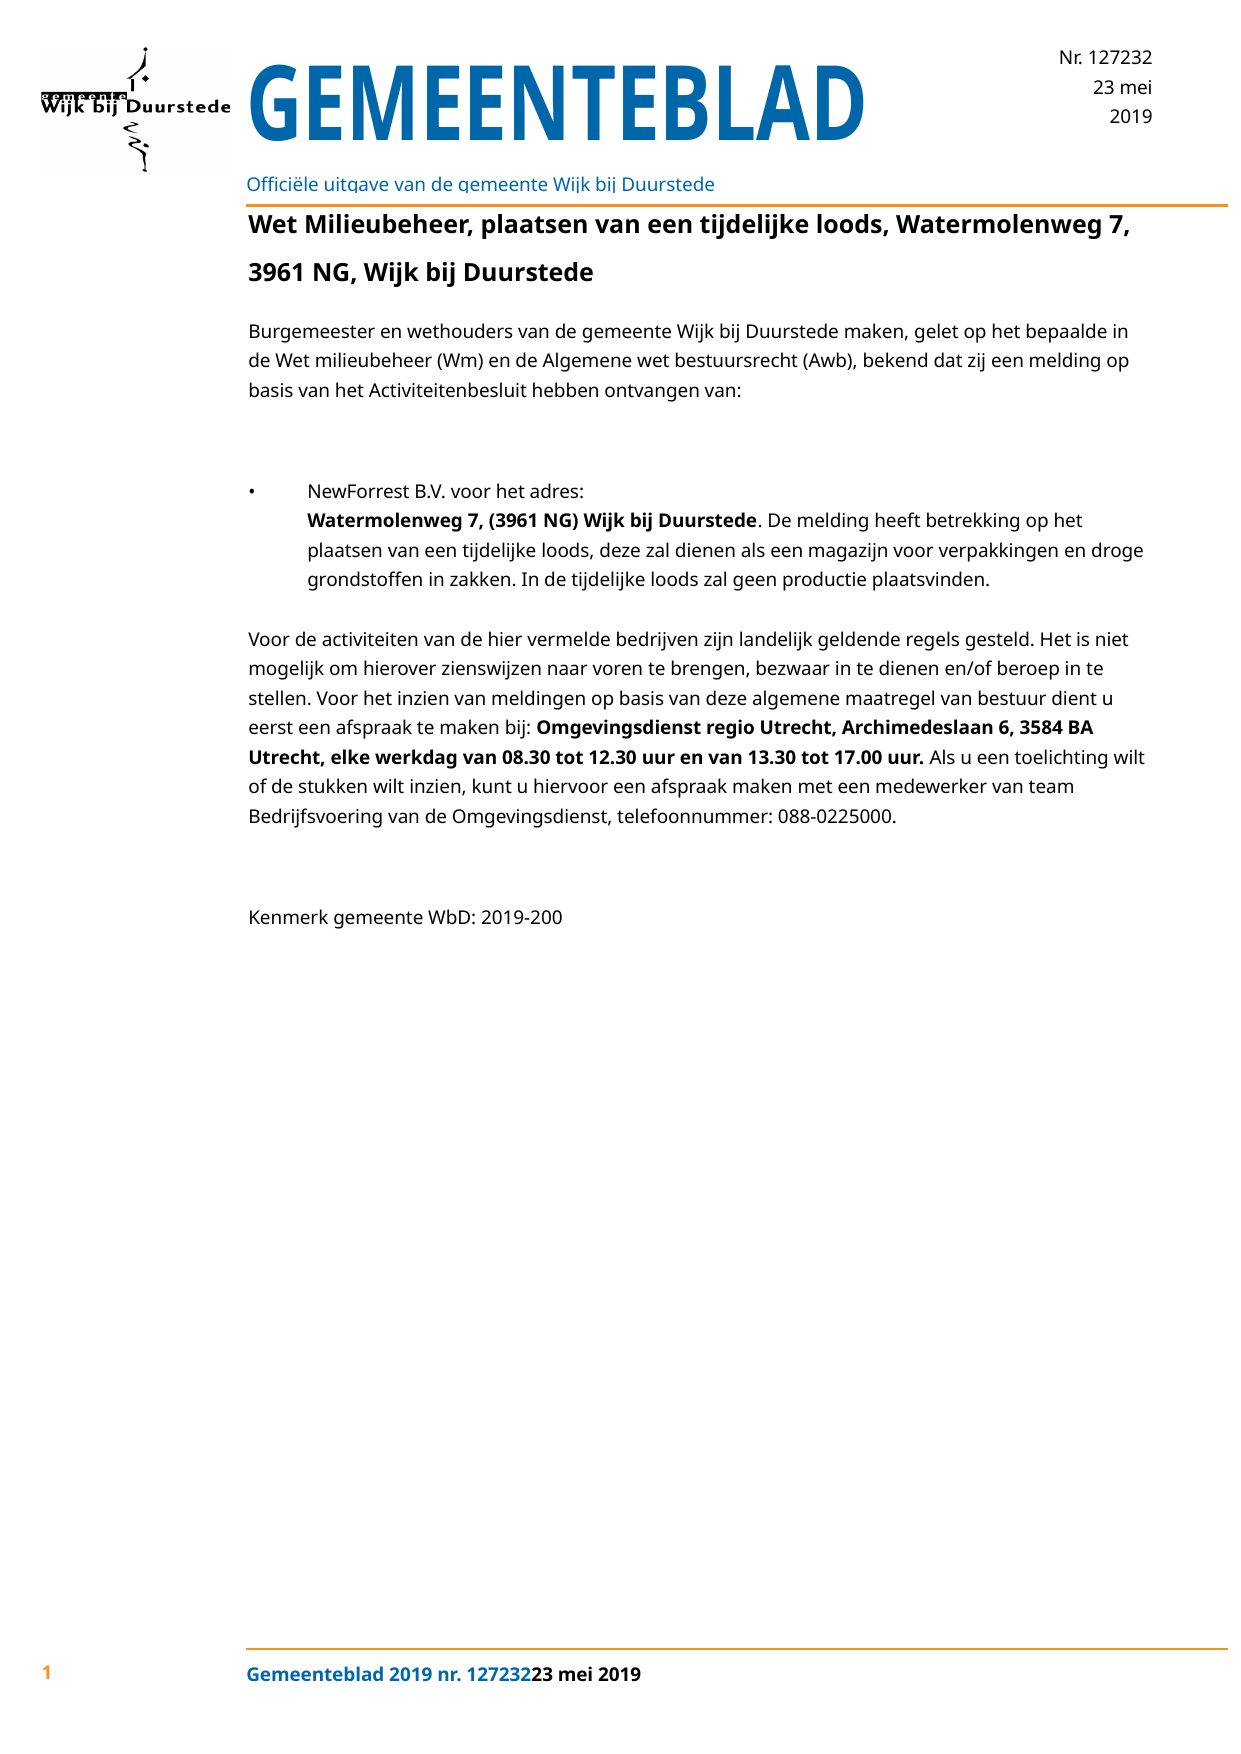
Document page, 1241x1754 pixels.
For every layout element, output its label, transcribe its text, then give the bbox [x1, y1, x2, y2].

text Wet Milieubeheer, plaatsen van een tijdelijke loods, Watermolenweg 7, 3961 NG, Wijk bij Duurstede [248, 207, 1152, 288]
text Kenmerk gemeente WbD: 2019-200 [248, 904, 1152, 930]
text Burgemeester en wethouders van de gemeente Wijk bij Duurstede maken, gelet op het bepaalde in de Wet milieubeheer (Wm) en de Algemene wet bestuursrecht (Awb), bekend dat zij een melding op basis van het Activiteitenbesluit hebben ontvangen van: [248, 318, 1152, 403]
list NewForrest B.V. voor het adres: [248, 478, 1152, 504]
text Voor de activiteiten van de hier vermelde bedrijven zijn landelijk geldende regels gesteld. Het is niet mogelijk om hierover zienswijzen naar voren te brengen, bezwaar in te dienen en/of beroep in te stellen. Voor het inzien van meldingen op basis van deze algemene maatregel van bestuur dient u eerst een afspraak te maken bij: Omgevingsdienst regio Utrecht, Archimedeslaan 6, 3584 BA Utrecht, elke werkdag van 08.30 tot 12.30 uur en van 13.30 tot 17.00 uur. Als u een toelichting wilt of de stukken wilt inzien, kunt u hiervoor een afspraak maken met een medewerker van team Bedrijfsvoering van de Omgevingsdienst, telefoonnummer: 088-0225000. [248, 626, 1152, 829]
picture [41, 47, 231, 172]
list Watermolenweg 7, (3961 NG) Wijk bij Duurstede. De melding heeft betrekking op het plaatsen van een tijdelijke loods, deze zal dienen als een magazijn voor verpakkingen en droge grondstoffen in zakken. In de tijdelijke loods zal geen productie plaatsvinden. [248, 507, 1152, 592]
